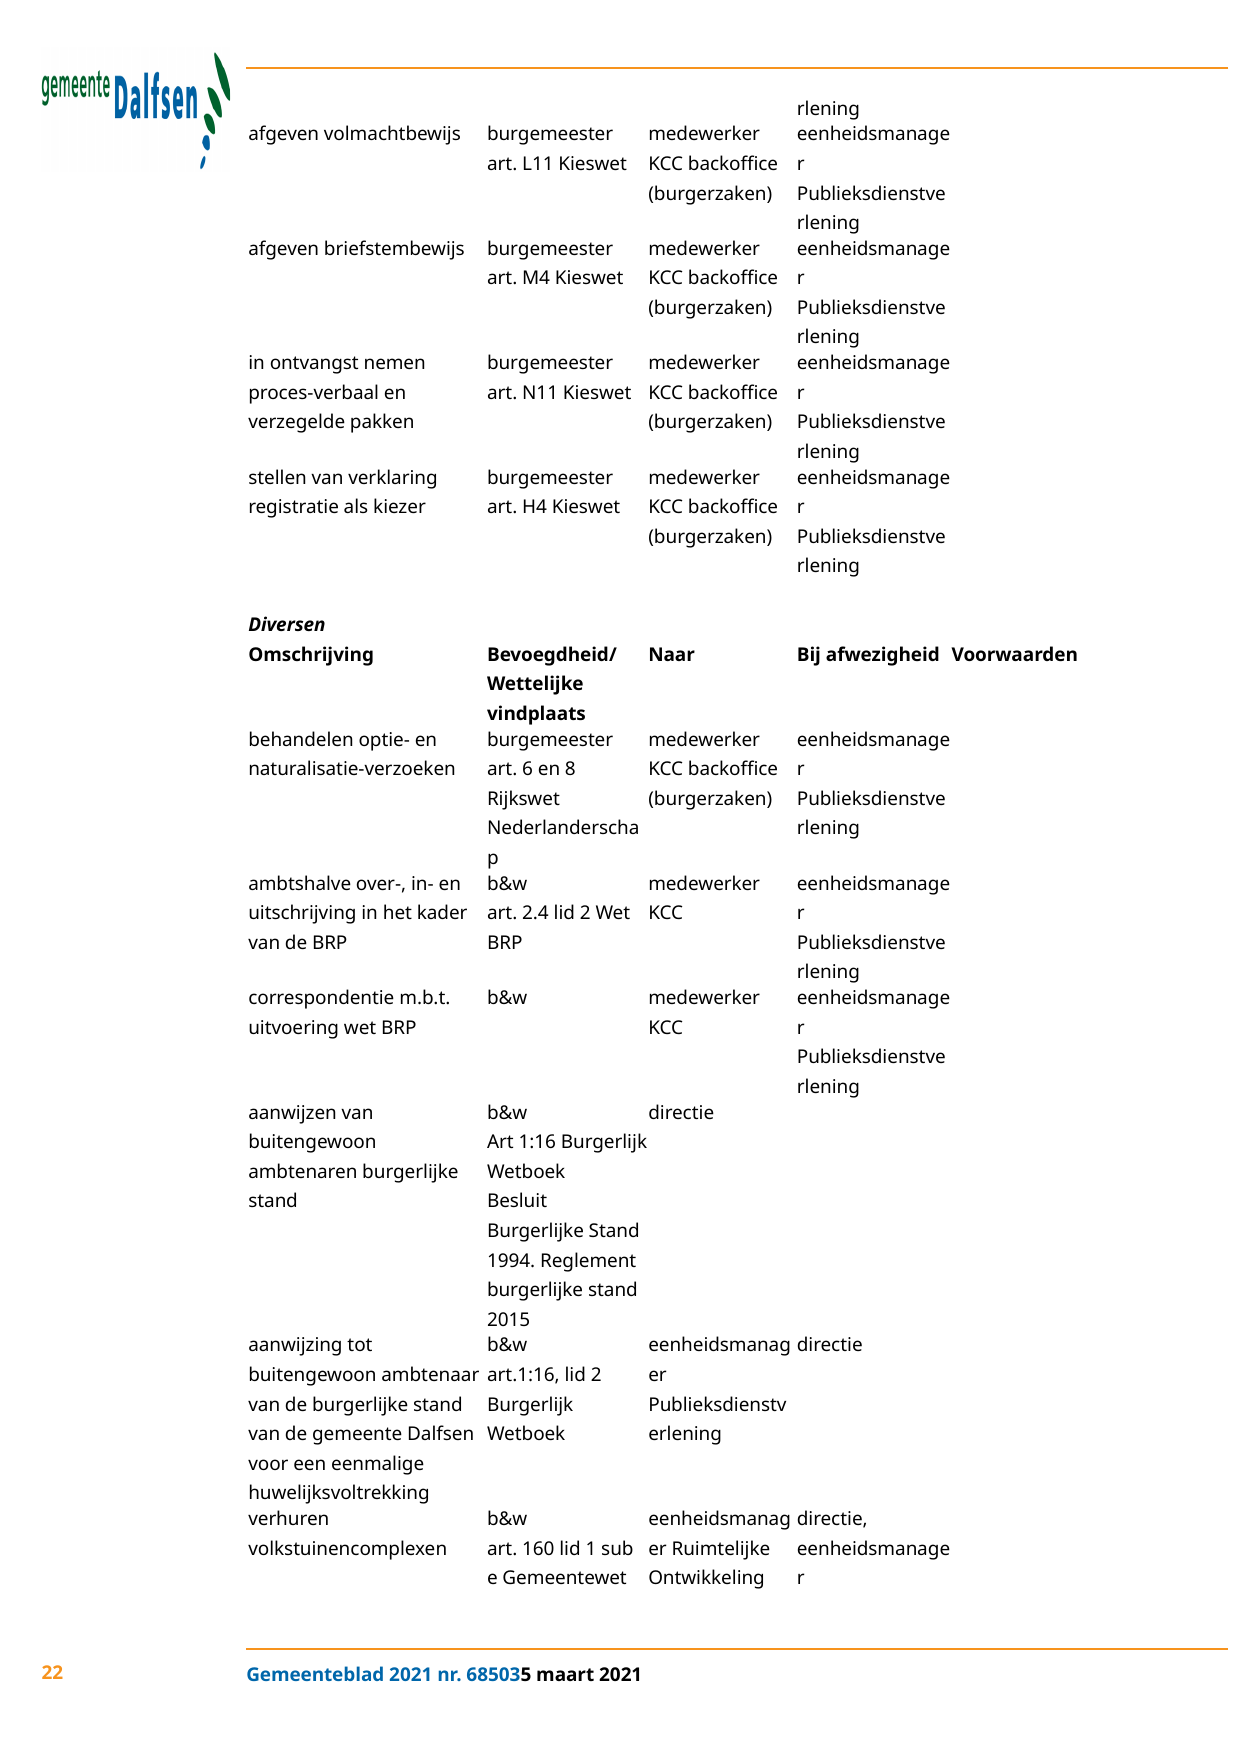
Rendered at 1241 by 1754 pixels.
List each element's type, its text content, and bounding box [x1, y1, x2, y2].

table_cell eenheidsmanager Publieksdienstverlening [797, 350, 951, 464]
table_cell correspondentie m.b.t. uitvoering wet BRP [248, 984, 487, 1099]
table_cell [487, 95, 648, 121]
table_cell [648, 95, 797, 121]
table_cell eenheidsmanager Publieksdienstverlening [797, 121, 951, 235]
table_cell eenheidsmanager Publieksdienstverlening [648, 1332, 797, 1505]
table_cell b&w art.1:16, lid 2 Burgerlijk Wetboek [487, 1332, 648, 1505]
table_cell eenheidsmanager Ruimtelijke Ontwikkeling [648, 1505, 797, 1590]
picture [41, 47, 231, 172]
table_cell [951, 350, 1152, 464]
table_cell medewerker KCC [648, 984, 797, 1099]
table_header Omschrijving [248, 641, 487, 726]
table_cell eenheidsmanager Publieksdienstverlening [797, 870, 951, 984]
table_cell medewerker KCC backoffice (burgerzaken) [648, 464, 797, 578]
table_cell burgemeester art. N11 Kieswet [487, 350, 648, 464]
table_cell eenheidsmanager Publieksdienstverlening [797, 464, 951, 578]
table_cell [951, 121, 1152, 235]
table_cell [951, 235, 1152, 349]
table_cell rlening [797, 95, 951, 121]
table_cell eenheidsmanager Publieksdienstverlening [797, 726, 951, 870]
text Diversen [248, 611, 1152, 637]
table_cell [797, 1099, 951, 1332]
table_header Voorwaarden [951, 641, 1152, 726]
table_cell medewerker KCC backoffice (burgerzaken) [648, 726, 797, 870]
table_cell burgemeester art. H4 Kieswet [487, 464, 648, 578]
table_cell directie, eenheidsmanager [797, 1505, 951, 1590]
table_cell medewerker KCC backoffice (burgerzaken) [648, 121, 797, 235]
table_cell [951, 1099, 1152, 1332]
table_header Bevoegdheid/Wettelijke vindplaats [487, 641, 648, 726]
table_cell stellen van verklaring registratie als kiezer [248, 464, 487, 578]
table_cell [951, 984, 1152, 1099]
table_header Naar [648, 641, 797, 726]
table_cell aanwijzen van buitengewoon ambtenaren burgerlijke stand [248, 1099, 487, 1332]
table_cell aanwijzing tot buitengewoon ambtenaar van de burgerlijke stand van de gemeente Dalfsen voor een eenmalige huwelijksvoltrekking [248, 1332, 487, 1505]
table_cell [951, 1332, 1152, 1505]
table_cell medewerker KCC backoffice (burgerzaken) [648, 235, 797, 349]
table_cell [951, 464, 1152, 578]
table_cell eenheidsmanager Publieksdienstverlening [797, 235, 951, 349]
table_header Bij afwezigheid [797, 641, 951, 726]
table_cell verhuren volkstuinencomplexen [248, 1505, 487, 1590]
table_cell b&w Art 1:16 Burgerlijk Wetboek Besluit Burgerlijke Stand 1994. Reglement burgerlijke stand 2015 [487, 1099, 648, 1332]
table_cell [951, 1505, 1152, 1590]
table_cell b&w art. 2.4 lid 2 Wet BRP [487, 870, 648, 984]
table_cell b&w art. 160 lid 1 sub e Gemeentewet [487, 1505, 648, 1590]
table_cell [951, 95, 1152, 121]
table_cell b&w [487, 984, 648, 1099]
table_cell directie [797, 1332, 951, 1505]
table_cell ambtshalve over-, in- en uitschrijving in het kader van de BRP [248, 870, 487, 984]
table_cell burgemeester art. L11 Kieswet [487, 121, 648, 235]
table_cell burgemeester art. 6 en 8 Rijkswet Nederlanderschap [487, 726, 648, 870]
table_cell [951, 726, 1152, 870]
table_cell eenheidsmanager Publieksdienstverlening [797, 984, 951, 1099]
table_cell afgeven volmachtbewijs [248, 121, 487, 235]
table_cell burgemeester art. M4 Kieswet [487, 235, 648, 349]
table_cell in ontvangst nemen proces-verbaal en verzegelde pakken [248, 350, 487, 464]
table_cell behandelen optie- en naturalisatie-verzoeken [248, 726, 487, 870]
table_cell medewerker KCC [648, 870, 797, 984]
table_cell afgeven briefstembewijs [248, 235, 487, 349]
table_cell [248, 95, 487, 121]
table_cell medewerker KCC backoffice (burgerzaken) [648, 350, 797, 464]
table_cell directie [648, 1099, 797, 1332]
table_cell [951, 870, 1152, 984]
